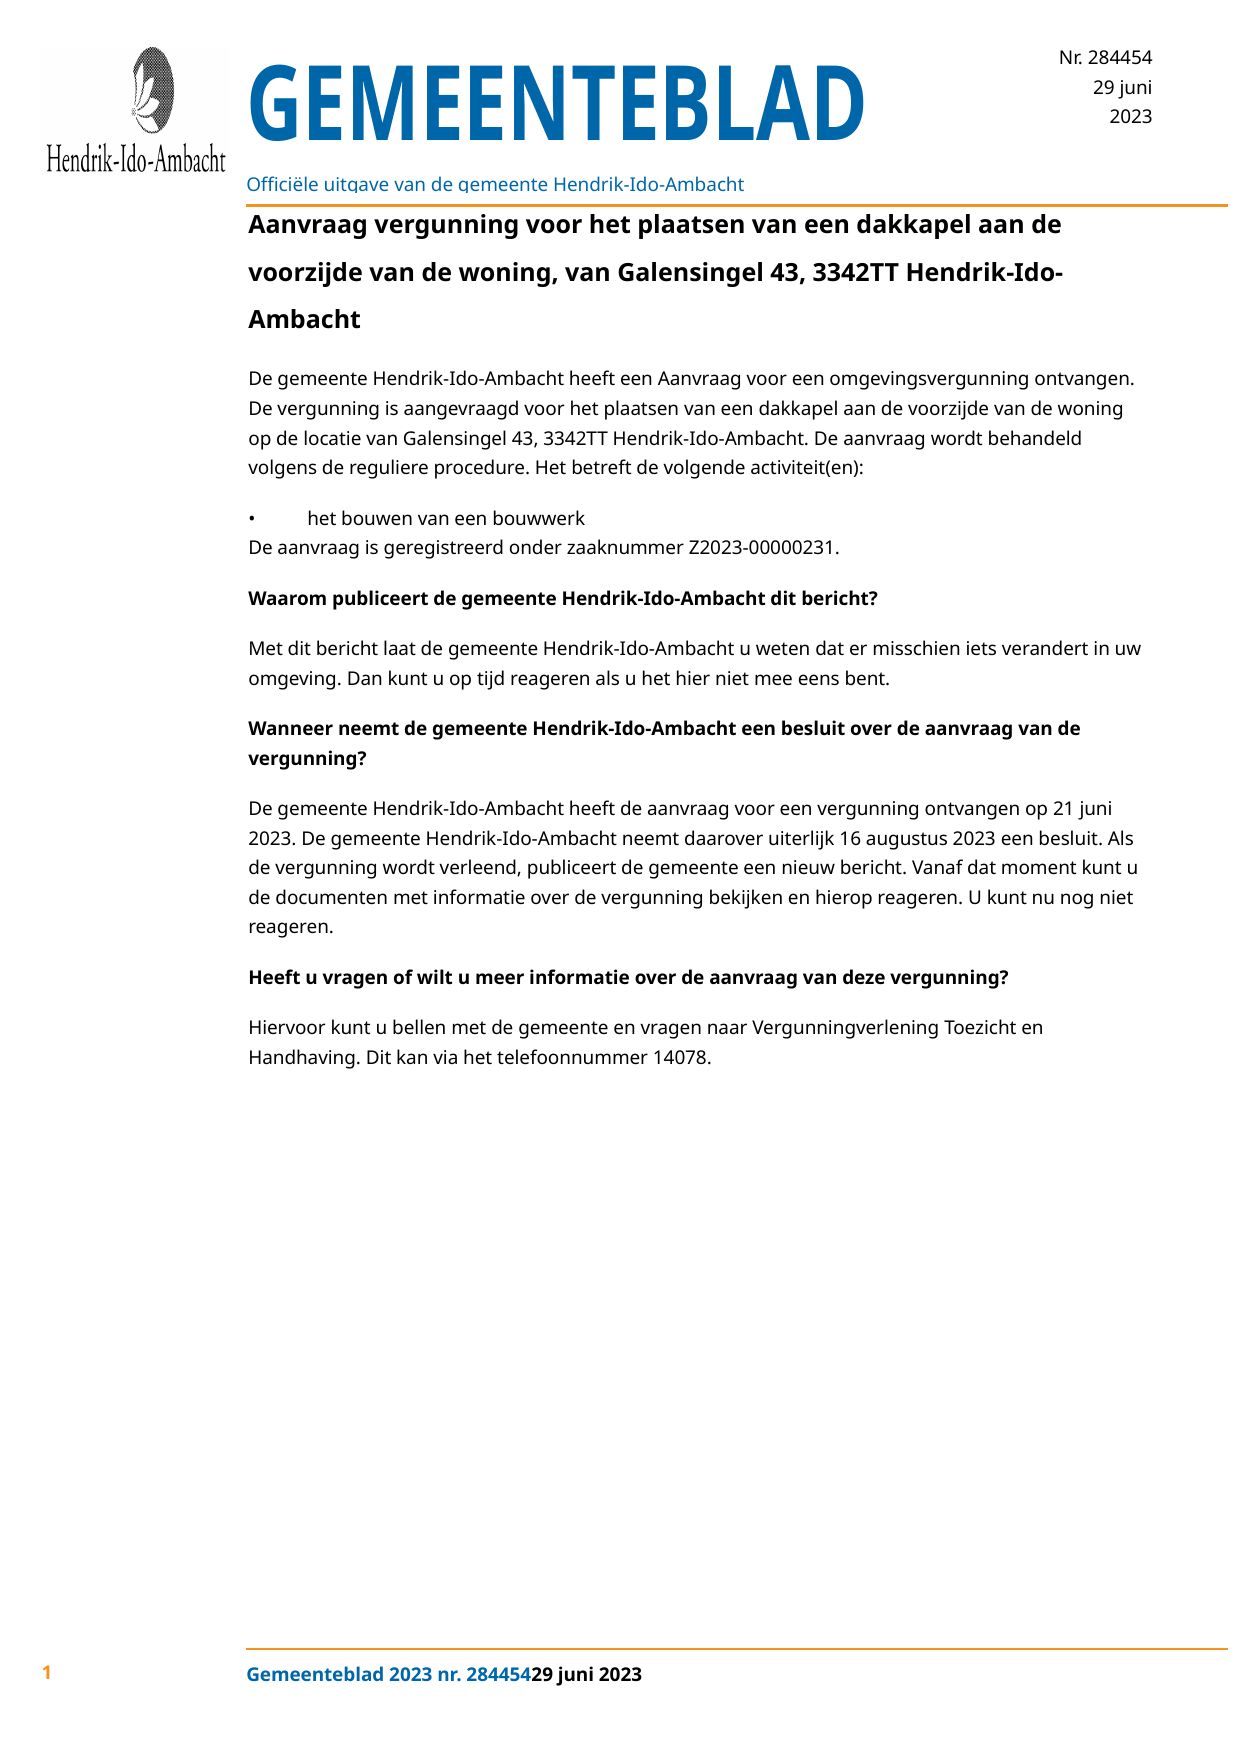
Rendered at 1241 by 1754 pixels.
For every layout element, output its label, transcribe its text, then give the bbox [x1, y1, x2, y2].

text De aanvraag is geregistreerd onder zaaknummer Z2023-00000231. [248, 534, 1152, 560]
text De gemeente Hendrik-Ido-Ambacht heeft een Aanvraag voor een omgevingsvergunning ontvangen. De vergunning is aangevraagd voor het plaatsen van een dakkapel aan de voorzijde van de woning op de locatie van Galensingel 43, 3342TT Hendrik-Ido-Ambacht. De aanvraag wordt behandeld volgens de reguliere procedure. Het betreft de volgende activiteit(en): [248, 366, 1152, 480]
picture [41, 47, 231, 172]
text De gemeente Hendrik-Ido-Ambacht heeft de aanvraag voor een vergunning ontvangen op 21 juni 2023. De gemeente Hendrik-Ido-Ambacht neemt daarover uiterlijk 16 augustus 2023 een besluit. Als de vergunning wordt verleend, publiceert de gemeente een nieuw bericht. Vanaf dat moment kunt u de documenten met informatie over de vergunning bekijken en hierop reageren. U kunt nu nog niet reageren. [248, 795, 1152, 939]
text Met dit bericht laat de gemeente Hendrik-Ido-Ambacht u weten dat er misschien iets verandert in uw omgeving. Dan kunt u op tijd reageren als u het hier niet mee eens bent. [248, 635, 1152, 690]
text Aanvraag vergunning voor het plaatsen van een dakkapel aan de voorzijde van de woning, van Galensingel 43, 3342TT Hendrik-Ido-Ambacht [248, 207, 1152, 336]
list het bouwen van een bouwwerk [248, 505, 1152, 530]
text Heeft u vragen of wilt u meer informatie over de aanvraag van deze vergunning? [248, 964, 1152, 989]
text Wanneer neemt de gemeente Hendrik-Ido-Ambacht een besluit over de aanvraag van de vergunning? [248, 715, 1152, 770]
text Waarom publiceert de gemeente Hendrik-Ido-Ambacht dit bericht? [248, 585, 1152, 610]
text Hiervoor kunt u bellen met de gemeente en vragen naar Vergunningverlening Toezicht en Handhaving. Dit kan via het telefoonnummer 14078. [248, 1014, 1152, 1069]
